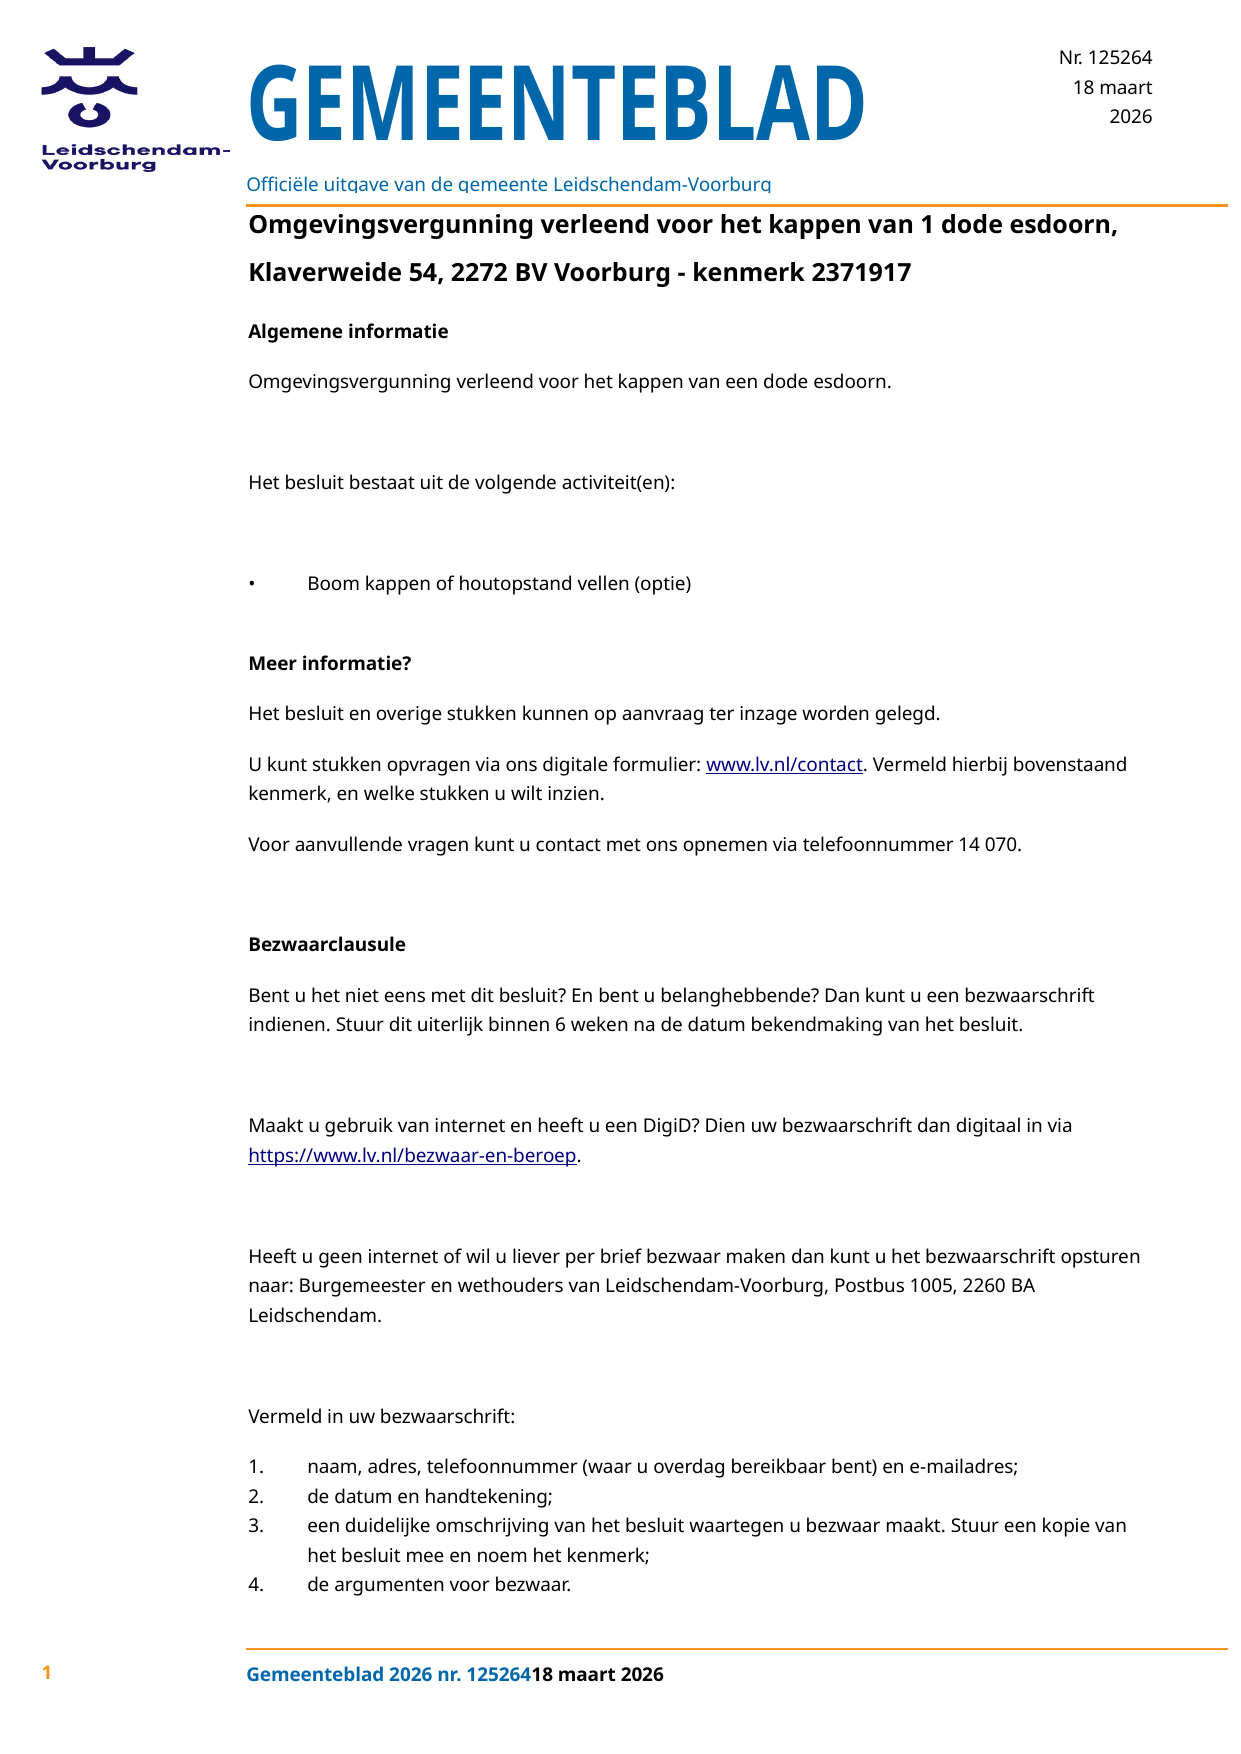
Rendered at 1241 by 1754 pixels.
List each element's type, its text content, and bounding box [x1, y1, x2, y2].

list een duidelijke omschrijving van het besluit waartegen u bezwaar maakt. Stuur een kopie van het besluit mee en noem het kenmerk; [248, 1512, 1152, 1568]
text Maakt u gebruik van internet en heeft u een DigiD? Dien uw bezwaarschrift dan digitaal in via https://www.lv.nl/bezwaar-en-beroep. [248, 1112, 1152, 1168]
text Meer informatie? [248, 650, 1152, 676]
list de datum en handtekening; [248, 1483, 1152, 1509]
text Voor aanvullende vragen kunt u contact met ons opnemen via telefoonnummer 14 070. [248, 831, 1152, 857]
list de argumenten voor bezwaar. [248, 1572, 1152, 1597]
text Heeft u geen internet of wil u liever per brief bezwaar maken dan kunt u het bezwaarschrift opsturen naar: Burgemeester en wethouders van Leidschendam-Voorburg, Postbus 1005, 2260 BA Leidschendam. [248, 1243, 1152, 1328]
text Omgevingsvergunning verleend voor het kappen van 1 dode esdoorn, Klaverweide 54, 2272 BV Voorburg - kenmerk 2371917 [248, 207, 1152, 288]
text Vermeld in uw bezwaarschrift: [248, 1403, 1152, 1429]
text U kunt stukken opvragen via ons digitale formulier: www.lv.nl/contact. Vermeld hierbij bovenstaand kenmerk, en welke stukken u wilt inzien. [248, 751, 1152, 806]
list naam, adres, telefoonnummer (waar u overdag bereikbaar bent) en e-mailadres; [248, 1453, 1152, 1479]
text Bezwaarclausule [248, 932, 1152, 957]
picture [41, 47, 231, 172]
text Omgevingsvergunning verleend voor het kappen van een dode esdoorn. [248, 368, 1152, 394]
text Algemene informatie [248, 318, 1152, 344]
text Het besluit en overige stukken kunnen op aanvraag ter inzage worden gelegd. [248, 700, 1152, 726]
text Bent u het niet eens met dit besluit? En bent u belanghebbende? Dan kunt u een bezwaarschrift indienen. Stuur dit uiterlijk binnen 6 weken na de datum bekendmaking van het besluit. [248, 982, 1152, 1037]
text Het besluit bestaat uit de volgende activiteit(en): [248, 469, 1152, 495]
list Boom kappen of houtopstand vellen (optie) [248, 570, 1152, 596]
